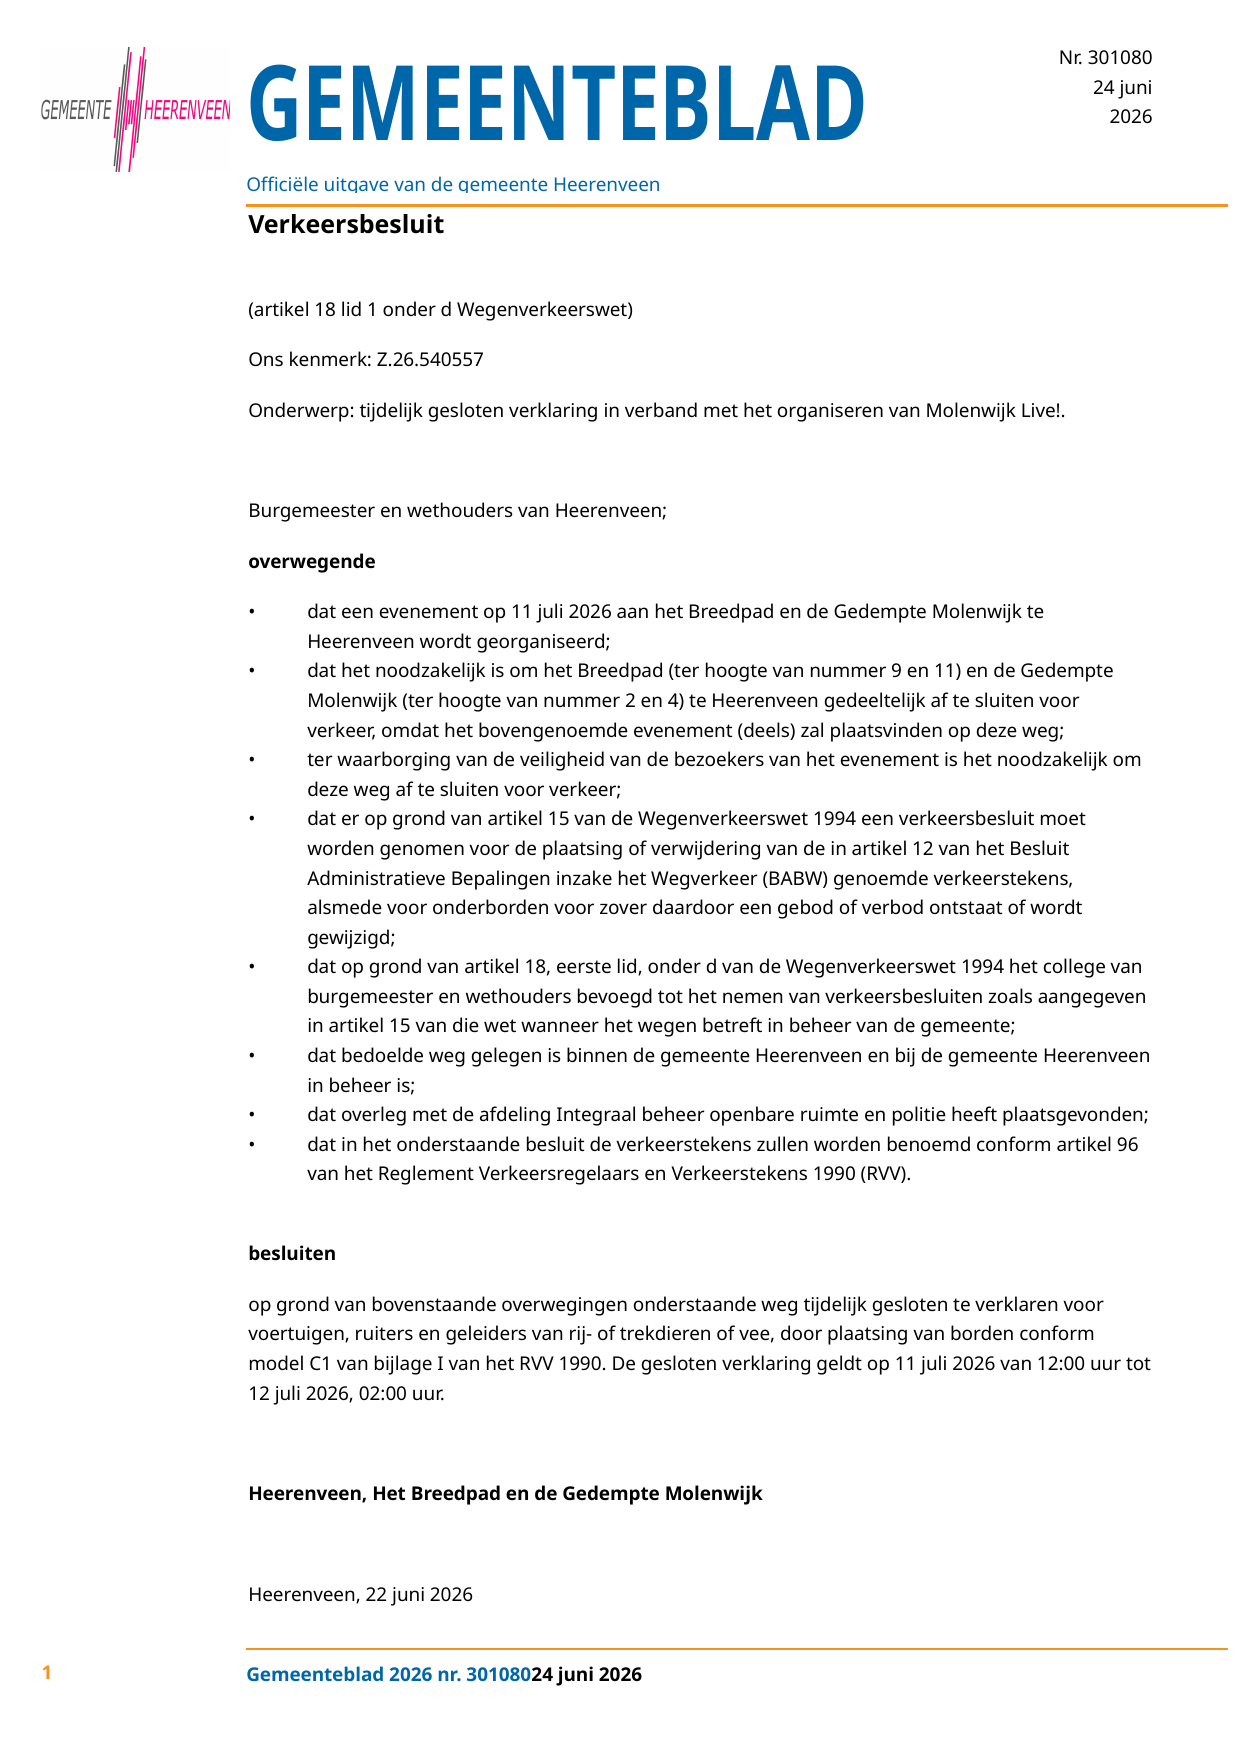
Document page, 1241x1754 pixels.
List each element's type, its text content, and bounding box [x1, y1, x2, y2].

text op grond van bovenstaande overwegingen onderstaande weg tijdelijk gesloten te verklaren voor voertuigen, ruiters en geleiders van rij- of trekdieren of vee, door plaatsing van borden conform model C1 van bijlage I van het RVV 1990. De gesloten verklaring geldt op 11 juli 2026 van 12:00 uur tot 12 juli 2026, 02:00 uur. [248, 1291, 1152, 1406]
list dat bedoelde weg gelegen is binnen de gemeente Heerenveen en bij de gemeente Heerenveen in beheer is; [248, 1042, 1152, 1098]
text Heerenveen, Het Breedpad en de Gedempte Molenwijk [248, 1481, 1152, 1506]
list dat op grond van artikel 18, eerste lid, onder d van de Wegenverkeerswet 1994 het college van burgemeester en wethouders bevoegd tot het nemen van verkeersbesluiten zoals aangegeven in artikel 15 van die wet wanneer het wegen betreft in beheer van de gemeente; [248, 953, 1152, 1038]
text besluiten [248, 1241, 1152, 1266]
text Ons kenmerk: Z.26.540557 [248, 346, 1152, 372]
text Heerenveen, 22 juni 2026 [248, 1581, 1152, 1607]
list dat overleg met de afdeling Integraal beheer openbare ruimte en politie heeft plaatsgevonden; [248, 1101, 1152, 1127]
list ter waarborging van de veiligheid van de bezoekers van het evenement is het noodzakelijk om deze weg af te sluiten voor verkeer; [248, 746, 1152, 802]
text overwegende [248, 548, 1152, 574]
list dat in het onderstaande besluit de verkeerstekens zullen worden benoemd conform artikel 96 van het Reglement Verkeersregelaars en Verkeerstekens 1990 (RVV). [248, 1131, 1152, 1186]
text (artikel 18 lid 1 onder d Wegenverkeerswet) [248, 296, 1152, 322]
list dat een evenement op 11 juli 2026 aan het Breedpad en de Gedempte Molenwijk te Heerenveen wordt georganiseerd; [248, 598, 1152, 654]
picture [41, 47, 231, 172]
text Burgemeester en wethouders van Heerenveen; [248, 498, 1152, 523]
list dat het noodzakelijk is om het Breedpad (ter hoogte van nummer 9 en 11) en de Gedempte Molenwijk (ter hoogte van nummer 2 en 4) te Heerenveen gedeeltelijk af te sluiten voor verkeer, omdat het bovengenoemde evenement (deels) zal plaatsvinden op deze weg; [248, 658, 1152, 743]
list dat er op grond van artikel 15 van de Wegenverkeerswet 1994 een verkeersbesluit moet worden genomen voor de plaatsing of verwijdering van de in artikel 12 van het Besluit Administratieve Bepalingen inzake het Wegverkeer (BABW) genoemde verkeerstekens, alsmede voor onderborden voor zover daardoor een gebod of verbod ontstaat of wordt gewijzigd; [248, 806, 1152, 950]
text Onderwerp: tijdelijk gesloten verklaring in verband met het organiseren van Molenwijk Live!. [248, 397, 1152, 423]
text Verkeersbesluit [248, 207, 1152, 241]
